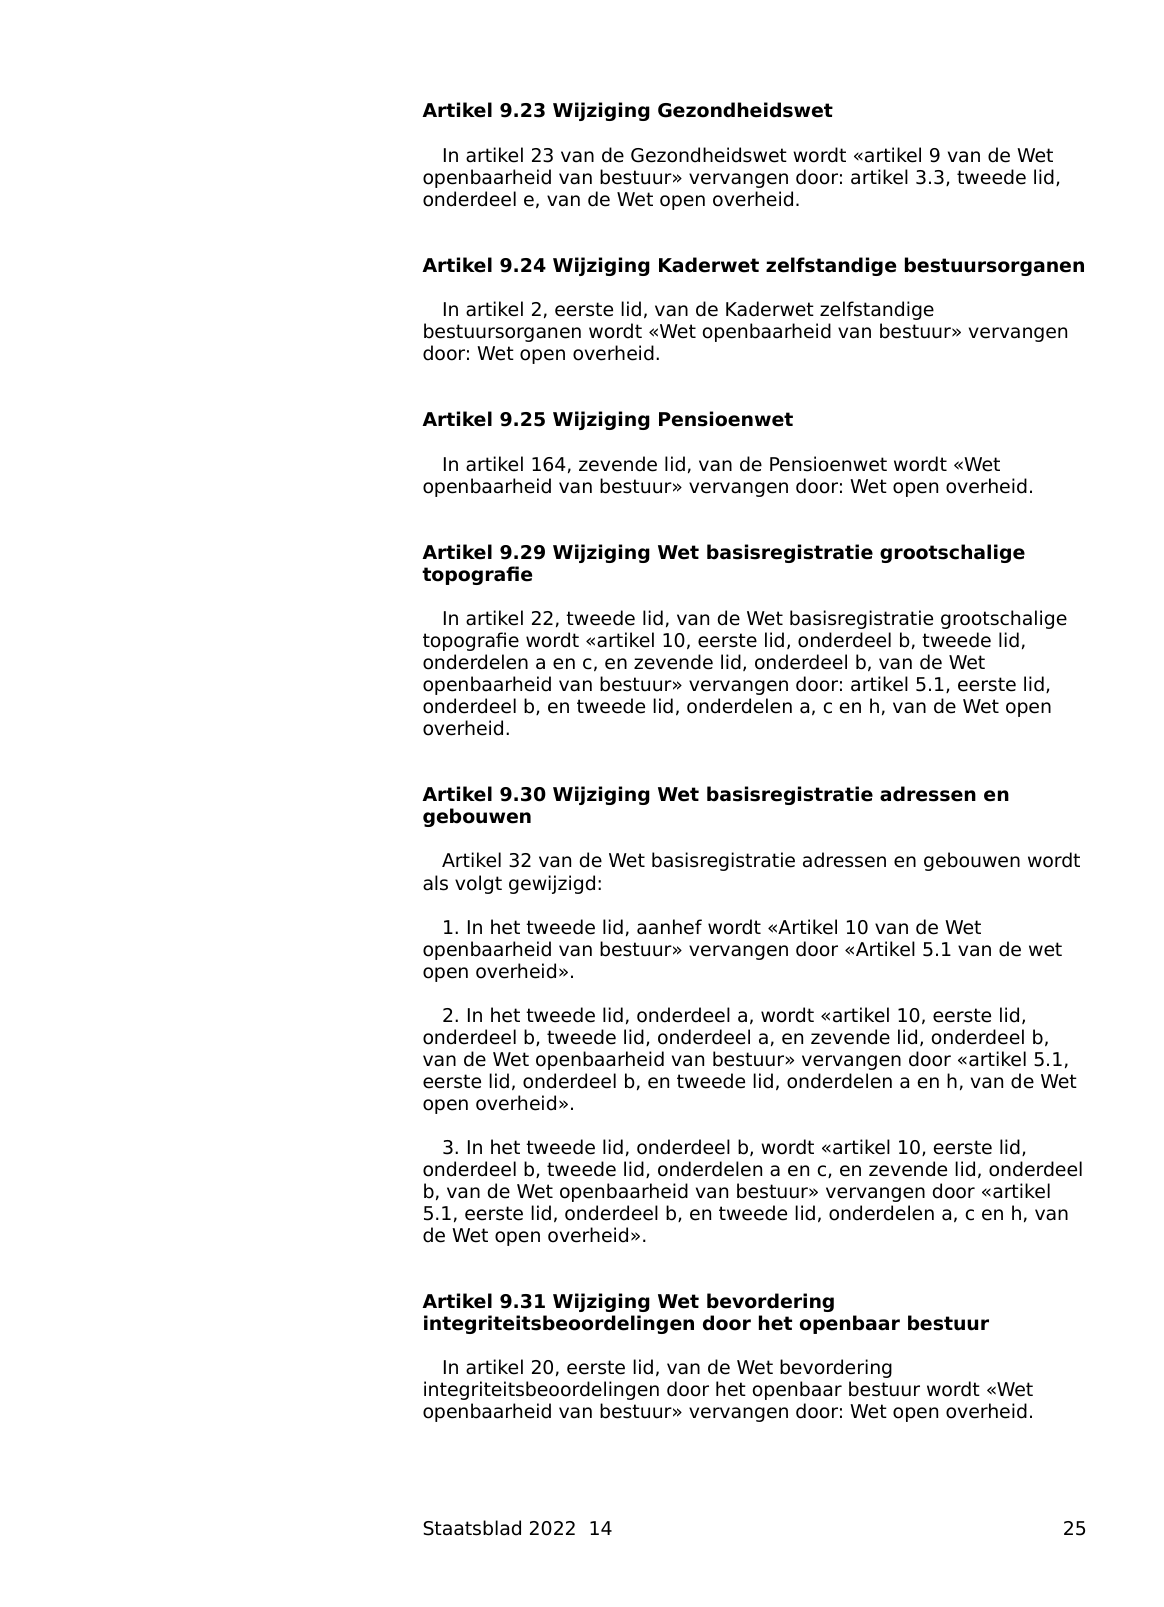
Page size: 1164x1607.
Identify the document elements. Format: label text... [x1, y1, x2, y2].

subtitle Artikel 9.25 Wijziging Pensioenwet [422, 409, 1087, 431]
text In artikel 22, tweede lid, van de Wet basisregistratie grootschalige topografie wordt «artikel 10, eerste lid, onderdeel b, tweede lid, onderdelen a en c, en zevende lid, onderdeel b, van de Wet openbaarheid van bestuur» vervangen door: artikel 5.1, eerste lid, onderdeel b, en tweede lid, onderdelen a, c en h, van de Wet open overheid. [422, 608, 1087, 740]
subtitle Artikel 9.29 Wijziging Wet basisregistratie grootschalige topografie [422, 542, 1087, 586]
text In artikel 164, zevende lid, van de Pensioenwet wordt «Wet openbaarheid van bestuur» vervangen door: Wet open overheid. [422, 453, 1087, 497]
text 1. In het tweede lid, aanhef wordt «Artikel 10 van de Wet openbaarheid van bestuur» vervangen door «Artikel 5.1 van de wet open overheid». [422, 917, 1087, 982]
subtitle Artikel 9.30 Wijziging Wet basisregistratie adressen en gebouwen [422, 784, 1087, 828]
text Artikel 32 van de Wet basisregistratie adressen en gebouwen wordt als volgt gewijzigd: [422, 850, 1087, 894]
text In artikel 23 van de Gezondheidswet wordt «artikel 9 van de Wet openbaarheid van bestuur» vervangen door: artikel 3.3, tweede lid, onderdeel e, van de Wet open overheid. [422, 144, 1087, 211]
subtitle Artikel 9.24 Wijziging Kaderwet zelfstandige bestuursorganen [422, 255, 1087, 277]
subtitle Artikel 9.23 Wijziging Gezondheidswet [422, 100, 1087, 122]
text In artikel 20, eerste lid, van de Wet bevordering integriteitsbeoordelingen door het openbaar bestuur wordt «Wet openbaarheid van bestuur» vervangen door: Wet open overheid. [422, 1357, 1087, 1423]
text In artikel 2, eerste lid, van de Kaderwet zelfstandige bestuursorganen wordt «Wet openbaarheid van bestuur» vervangen door: Wet open overheid. [422, 299, 1087, 365]
subtitle Artikel 9.31 Wijziging Wet bevordering integriteitsbeoordelingen door het openbaar bestuur [422, 1291, 1087, 1335]
text 3. In het tweede lid, onderdeel b, wordt «artikel 10, eerste lid, onderdeel b, tweede lid, onderdelen a en c, en zevende lid, onderdeel b, van de Wet openbaarheid van bestuur» vervangen door «artikel 5.1, eerste lid, onderdeel b, en tweede lid, onderdelen a, c en h, van de Wet open overheid». [422, 1137, 1087, 1247]
text 2. In het tweede lid, onderdeel a, wordt «artikel 10, eerste lid, onderdeel b, tweede lid, onderdeel a, en zevende lid, onderdeel b, van de Wet openbaarheid van bestuur» vervangen door «artikel 5.1, eerste lid, onderdeel b, en tweede lid, onderdelen a en h, van de Wet open overheid». [422, 1005, 1087, 1114]
